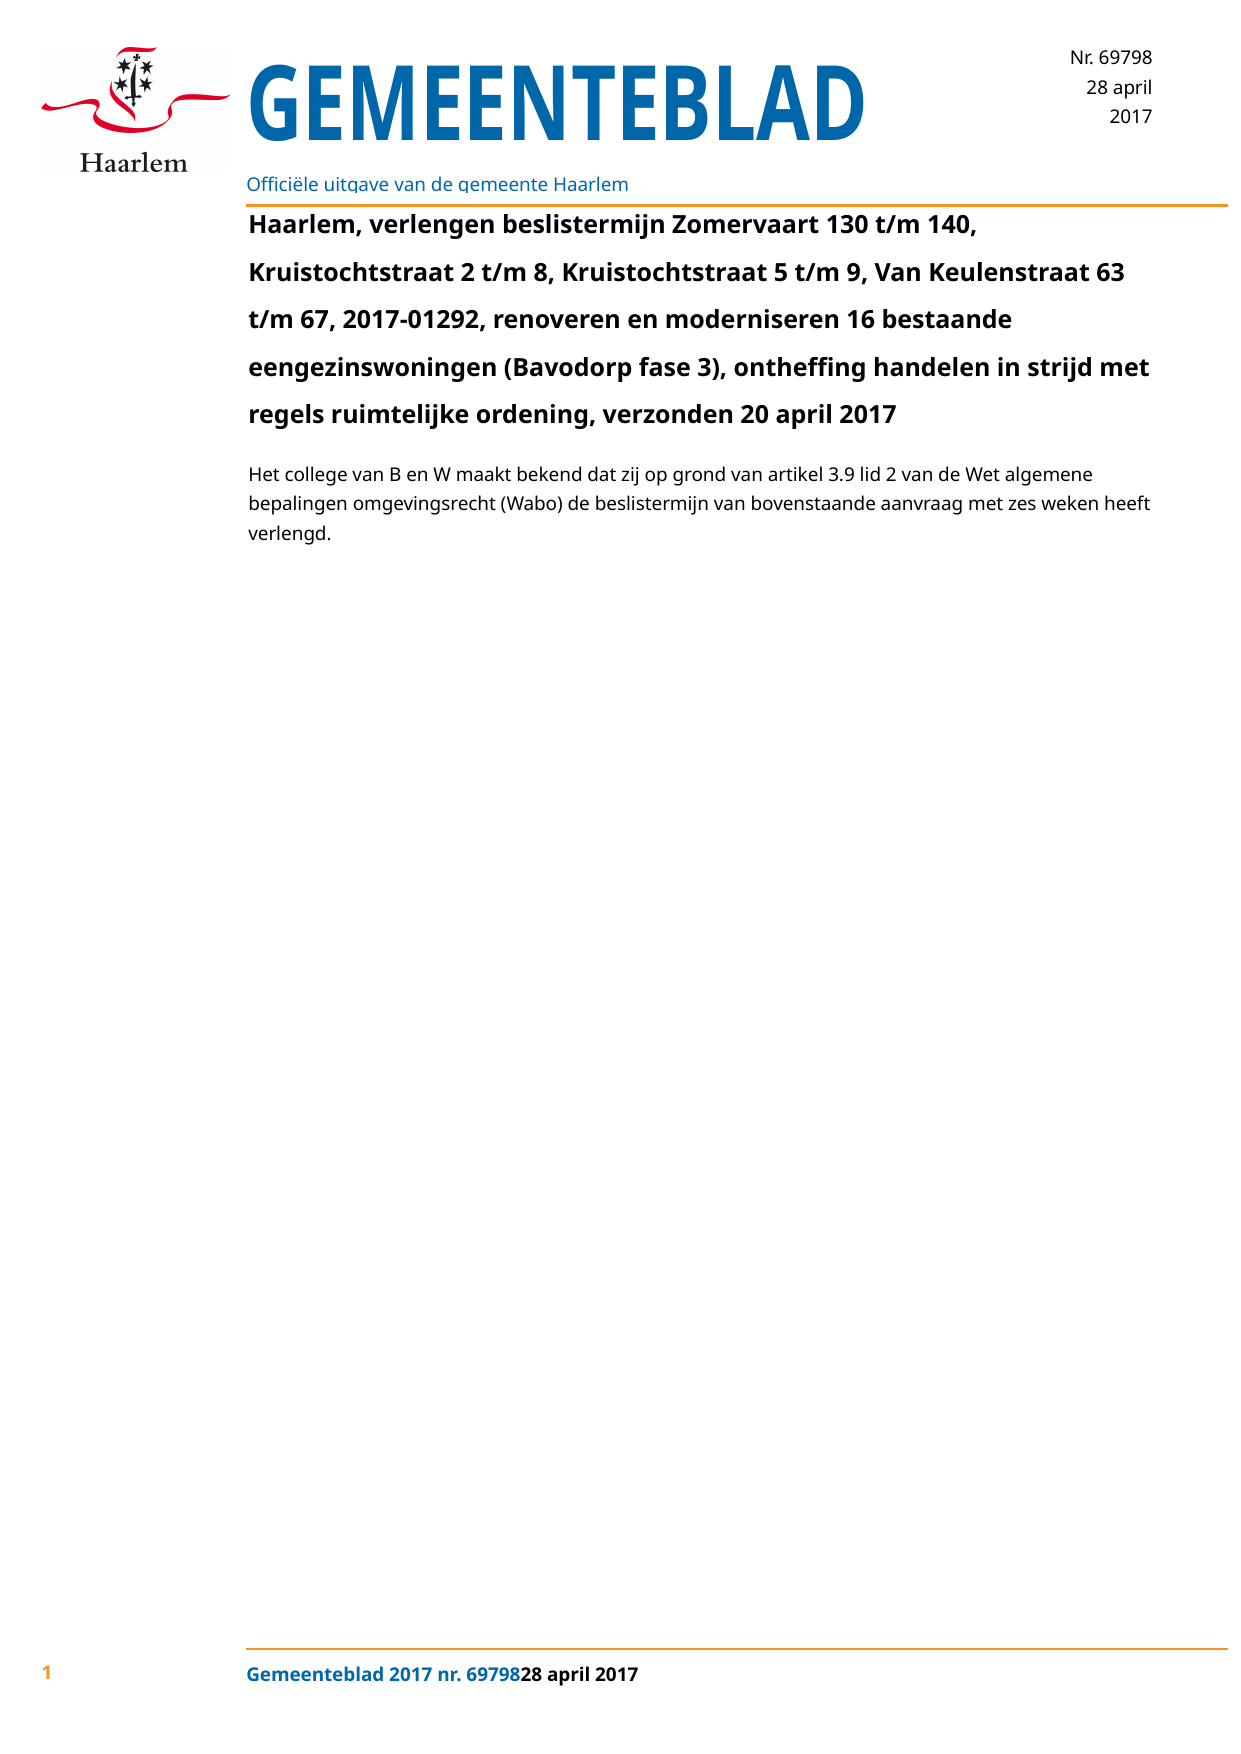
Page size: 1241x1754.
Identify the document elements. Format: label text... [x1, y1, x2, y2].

picture [41, 47, 231, 172]
text Haarlem, verlengen beslistermijn Zomervaart 130 t/m 140, Kruistochtstraat 2 t/m 8, Kruistochtstraat 5 t/m 9, Van Keulenstraat 63 t/m 67, 2017-01292, renoveren en moderniseren 16 bestaande eengezinswoningen (Bavodorp fase 3), ontheffing handelen in strijd met regels ruimtelijke ordening, verzonden 20 april 2017 [248, 207, 1152, 431]
text Het college van B en W maakt bekend dat zij op grond van artikel 3.9 lid 2 van de Wet algemene bepalingen omgevingsrecht (Wabo) de beslistermijn van bovenstaande aanvraag met zes weken heeft verlengd. [248, 461, 1152, 546]
